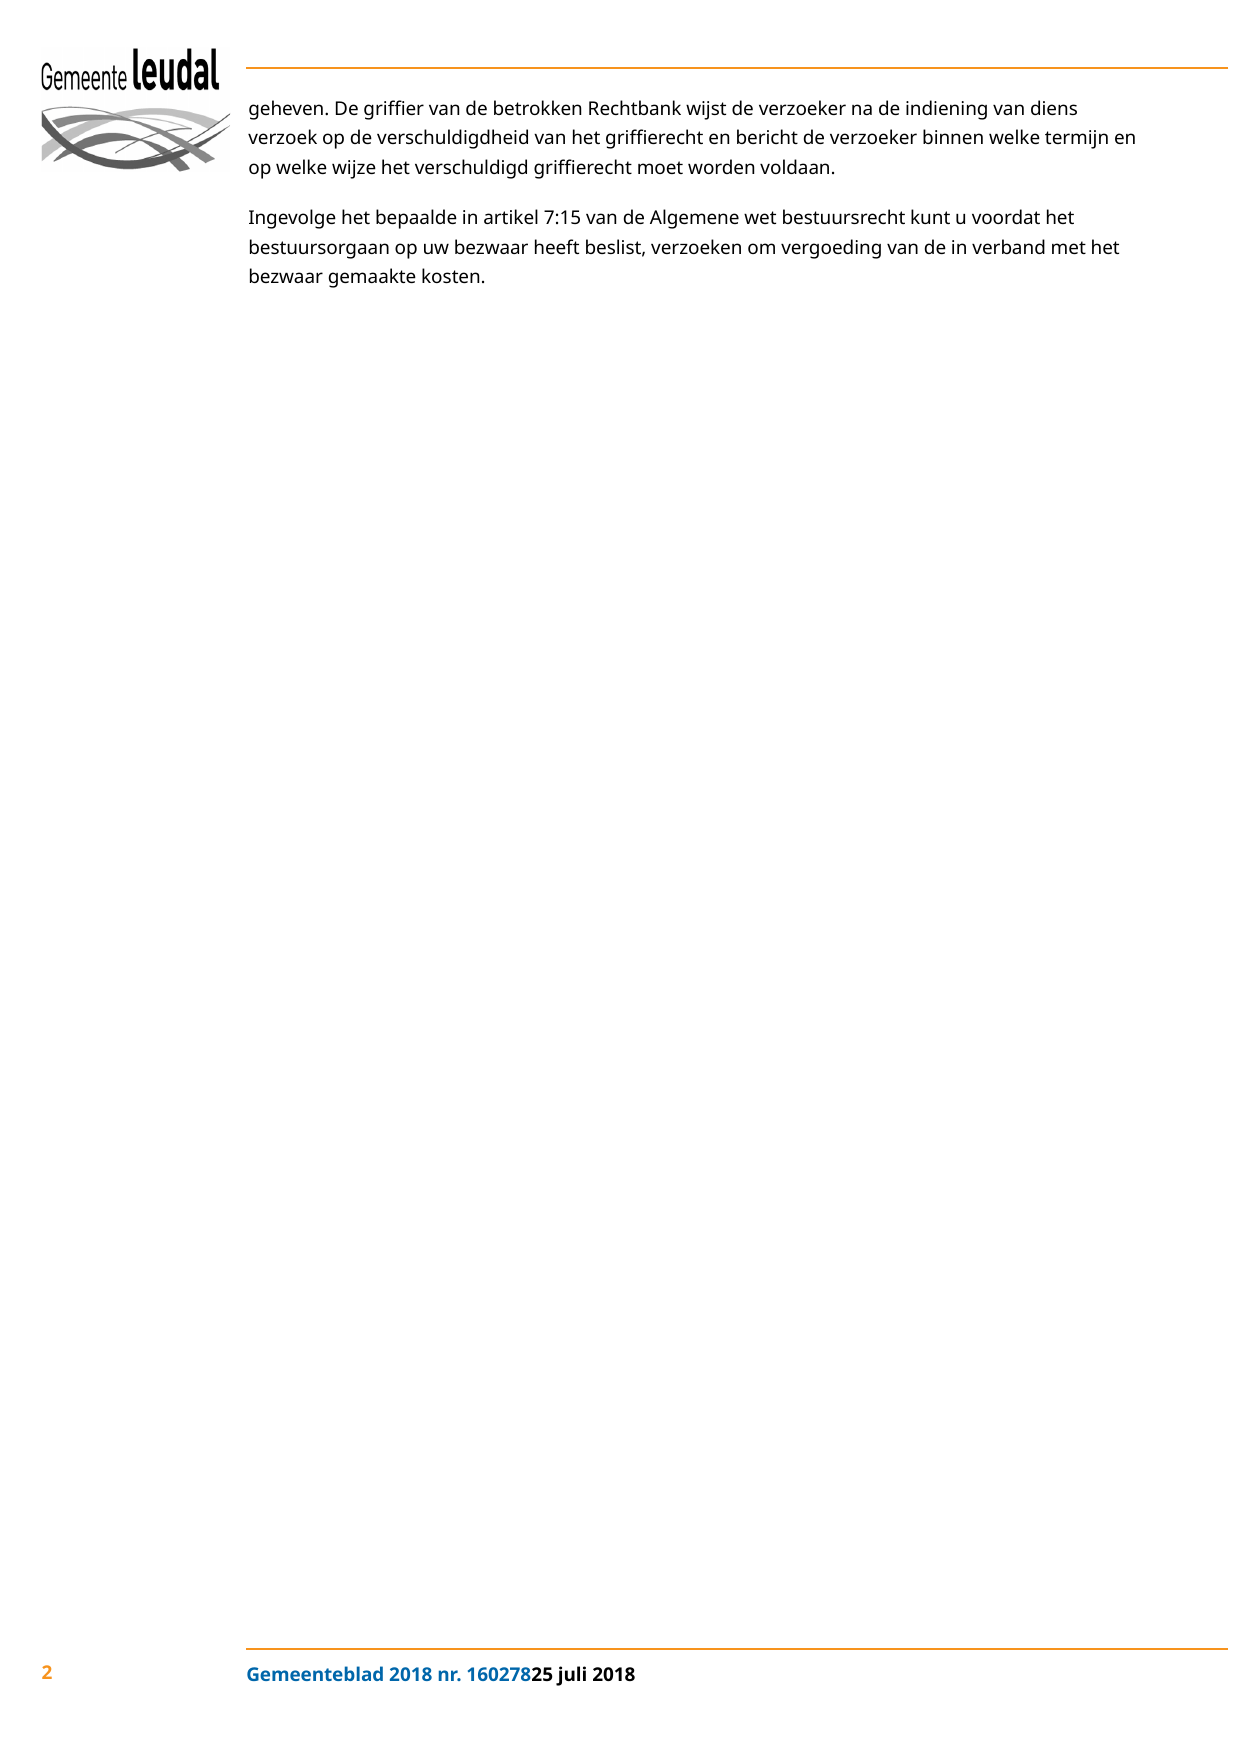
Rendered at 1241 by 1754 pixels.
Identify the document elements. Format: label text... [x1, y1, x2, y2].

text geheven. De griffier van de betrokken Rechtbank wijst de verzoeker na de indiening van diens verzoek op de verschuldigdheid van het griffierecht en bericht de verzoeker binnen welke termijn en op welke wijze het verschuldigd griffierecht moet worden voldaan. [248, 95, 1152, 180]
picture [41, 47, 231, 172]
text Ingevolge het bepaalde in artikel 7:15 van de Algemene wet bestuursrecht kunt u voordat het bestuursorgaan op uw bezwaar heeft beslist, verzoeken om vergoeding van de in verband met het bezwaar gemaakte kosten. [248, 204, 1152, 289]
